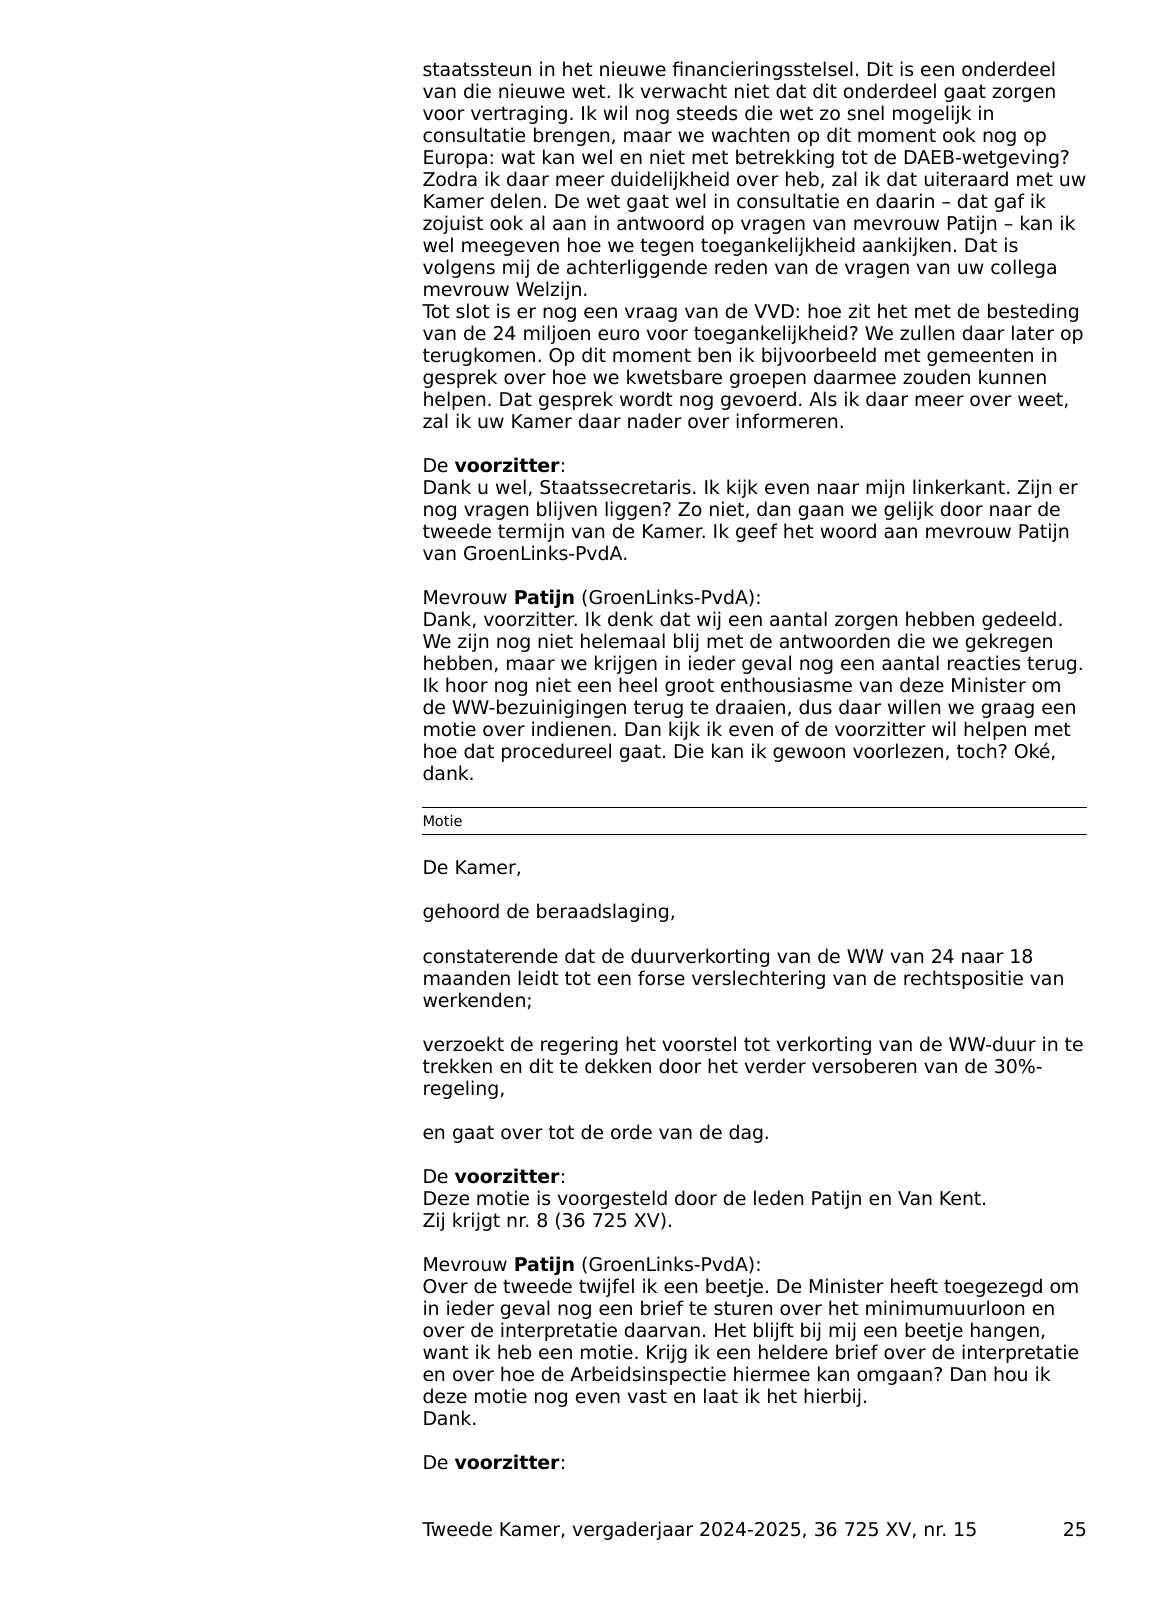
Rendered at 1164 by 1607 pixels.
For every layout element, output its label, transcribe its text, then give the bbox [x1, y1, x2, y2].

text gehoord de beraadslaging, [422, 901, 1087, 923]
text De voorzitter: [422, 1166, 1087, 1188]
text Mevrouw Patijn (GroenLinks-PvdA): [422, 1254, 1087, 1276]
text De voorzitter: [422, 455, 1087, 477]
text De Kamer, [422, 857, 1087, 879]
text constaterende dat de duurverkorting van de WW van 24 naar 18 maanden leidt tot een forse verslechtering van de rechtspositie van werkenden; [422, 946, 1087, 1012]
text Tot slot is er nog een vraag van de VVD: hoe zit het met de besteding van de 24 miljoen euro voor toegankelijkheid? We zullen daar later op terugkomen. Op dit moment ben ik bijvoorbeeld met gemeenten in gesprek over hoe we kwetsbare groepen daarmee zouden kunnen helpen. Dat gesprek wordt nog gevoerd. Als ik daar meer over weet, zal ik uw Kamer daar nader over informeren. [422, 301, 1087, 433]
text en gaat over tot de orde van de dag. [422, 1122, 1087, 1144]
text Mevrouw Patijn (GroenLinks-PvdA): [422, 587, 1087, 609]
text Dank u wel, Staatssecretaris. Ik kijk even naar mijn linkerkant. Zijn er nog vragen blijven liggen? Zo niet, dan gaan we gelijk door naar de tweede termijn van de Kamer. Ik geef het woord aan mevrouw Patijn van GroenLinks-PvdA. [422, 477, 1087, 565]
text staatssteun in het nieuwe financieringsstelsel. Dit is een onderdeel van die nieuwe wet. Ik verwacht niet dat dit onderdeel gaat zorgen voor vertraging. Ik wil nog steeds die wet zo snel mogelijk in consultatie brengen, maar we wachten op dit moment ook nog op Europa: wat kan wel en niet met betrekking tot de DAEB-wetgeving? Zodra ik daar meer duidelijkheid over heb, zal ik dat uiteraard met uw Kamer delen. De wet gaat wel in consultatie en daarin – dat gaf ik zojuist ook al aan in antwoord op vragen van mevrouw Patijn – kan ik wel meegeven hoe we tegen toegankelijkheid aankijken. Dat is volgens mij de achterliggende reden van de vragen van uw collega mevrouw Welzijn. [422, 59, 1087, 301]
text Ik hoor nog niet een heel groot enthousiasme van deze Minister om de WW-bezuinigingen terug te draaien, dus daar willen we graag een motie over indienen. Dan kijk ik even of de voorzitter wil helpen met hoe dat procedureel gaat. Die kan ik gewoon voorlezen, toch? Oké, dank. [422, 675, 1087, 785]
text verzoekt de regering het voorstel tot verkorting van de WW-duur in te trekken en dit te dekken door het verder versoberen van de 30%-regeling, [422, 1034, 1087, 1100]
text Dank. [422, 1408, 1087, 1430]
text Over de tweede twijfel ik een beetje. De Minister heeft toegezegd om in ieder geval nog een brief te sturen over het minimumuurloon en over de interpretatie daarvan. Het blijft bij mij een beetje hangen, want ik heb een motie. Krijg ik een heldere brief over de interpretatie en over hoe de Arbeidsinspectie hiermee kan omgaan? Dan hou ik deze motie nog even vast en laat ik het hierbij. [422, 1276, 1087, 1408]
text Dank, voorzitter. Ik denk dat wij een aantal zorgen hebben gedeeld. We zijn nog niet helemaal blij met de antwoorden die we gekregen hebben, maar we krijgen in ieder geval nog een aantal reacties terug. [422, 609, 1087, 675]
text De voorzitter: [422, 1452, 1087, 1474]
table_header Motie [422, 808, 1087, 834]
text Zij krijgt nr. 8 (36 725 XV). [422, 1210, 1087, 1232]
text Deze motie is voorgesteld door de leden Patijn en Van Kent. [422, 1188, 1087, 1210]
